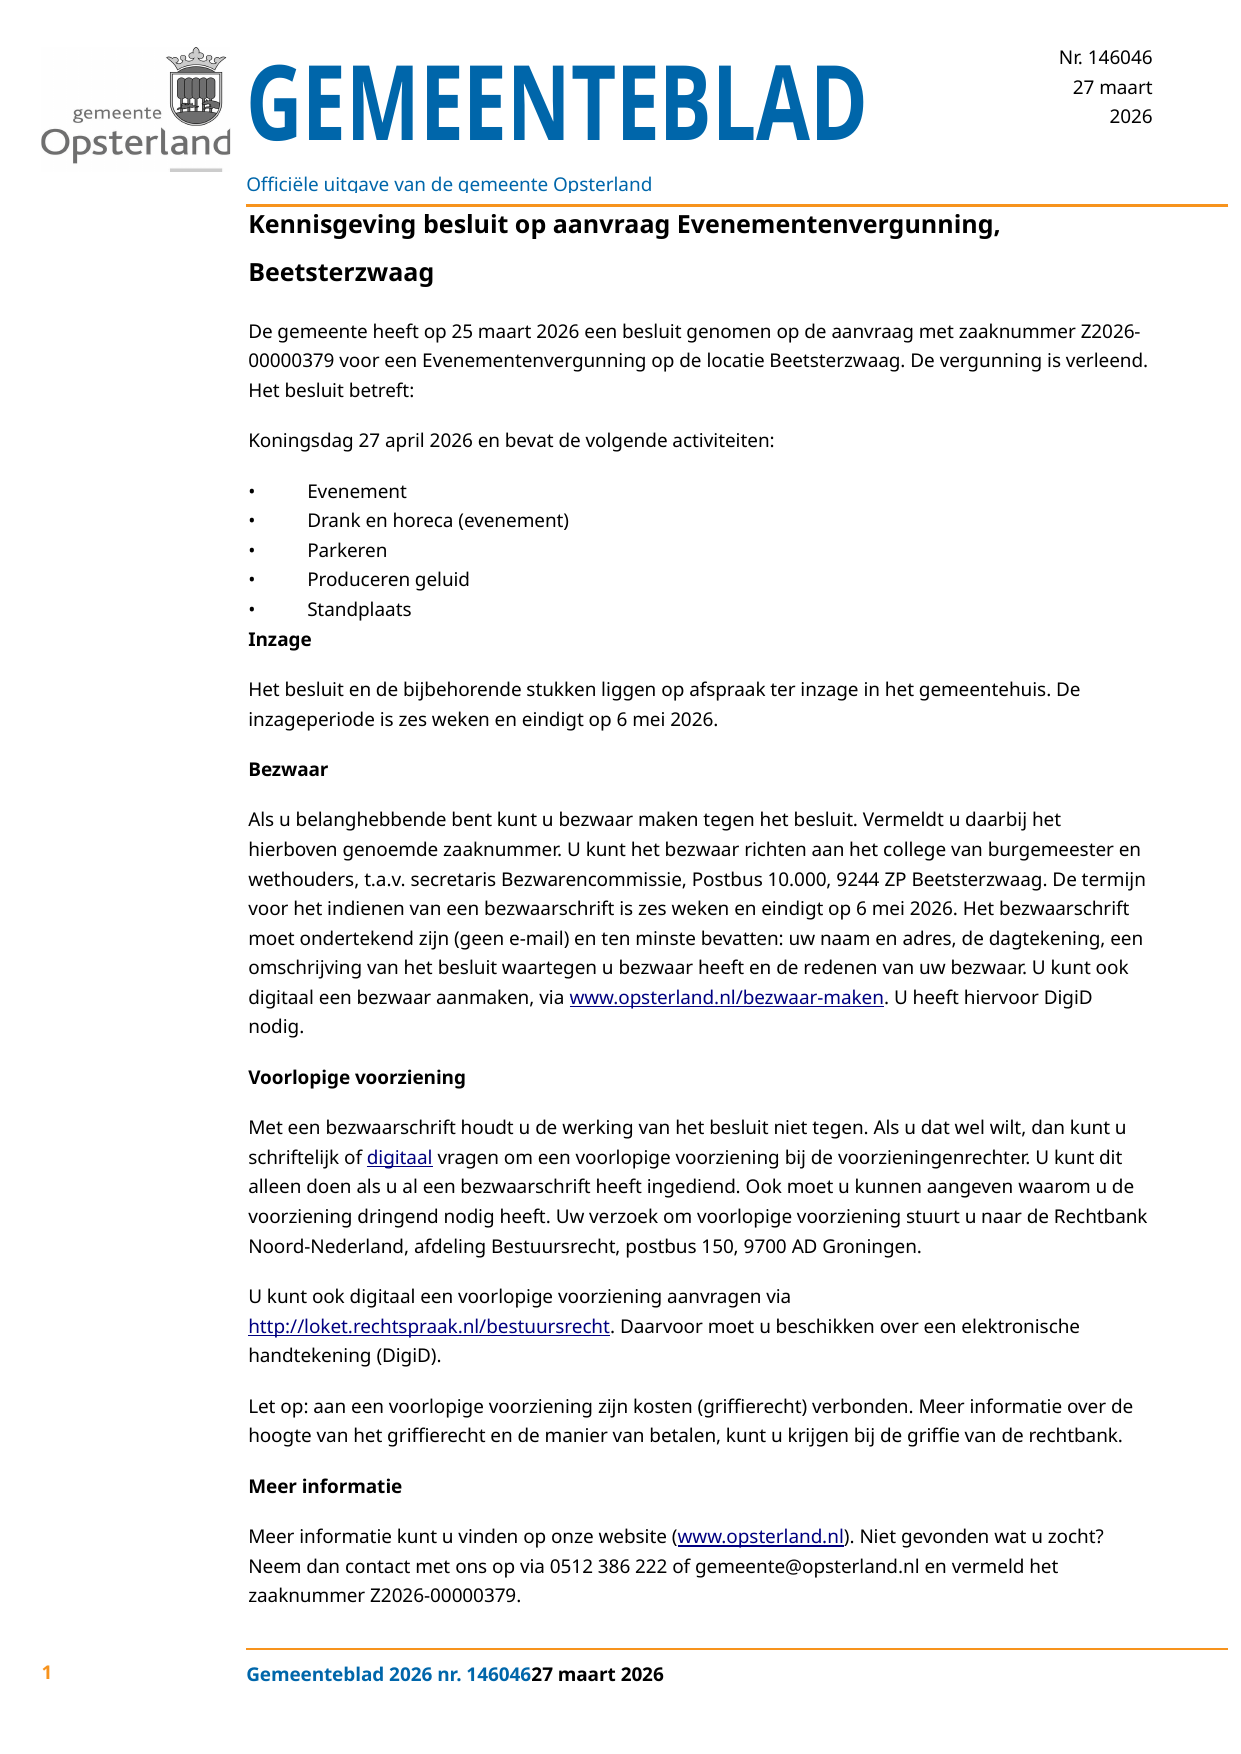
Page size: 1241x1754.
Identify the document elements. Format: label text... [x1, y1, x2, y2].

list Drank en horeca (evenement) [248, 507, 1152, 533]
text U kunt ook digitaal een voorlopige voorziening aanvragen via http://loket.rechtspraak.nl/bestuursrecht. Daarvoor moet u beschikken over een elektronische handtekening (DigiD). [248, 1283, 1152, 1368]
text De gemeente heeft op 25 maart 2026 een besluit genomen op de aanvraag met zaaknummer Z2026-00000379 voor een Evenementenvergunning op de locatie Beetsterzwaag. De vergunning is verleend. Het besluit betreft: [248, 318, 1152, 403]
list Evenement [248, 478, 1152, 504]
text Let op: aan een voorlopige voorziening zijn kosten (griffierecht) verbonden. Meer informatie over de hoogte van het griffierecht en de manier van betalen, kunt u krijgen bij de griffie van de rechtbank. [248, 1393, 1152, 1448]
list Produceren geluid [248, 567, 1152, 592]
text Koningsdag 27 april 2026 en bevat de volgende activiteiten: [248, 427, 1152, 453]
text Meer informatie kunt u vinden op onze website (www.opsterland.nl). Niet gevonden wat u zocht? Neem dan contact met ons op via 0512 386 222 of gemeente@opsterland.nl en vermeld het zaaknummer Z2026-00000379. [248, 1523, 1152, 1608]
text Met een bezwaarschrift houdt u de werking van het besluit niet tegen. Als u dat wel wilt, dan kunt u schriftelijk of digitaal vragen om een voorlopige voorziening bij de voorzieningenrechter. U kunt dit alleen doen als u al een bezwaarschrift heeft ingediend. Ook moet u kunnen aangeven waarom u de voorziening dringend nodig heeft. Uw verzoek om voorlopige voorziening stuurt u naar de Rechtbank Noord-Nederland, afdeling Bestuursrecht, postbus 150, 9700 AD Groningen. [248, 1114, 1152, 1259]
list Standplaats [248, 596, 1152, 622]
text Meer informatie [248, 1473, 1152, 1499]
text Kennisgeving besluit op aanvraag Evenementenvergunning, Beetsterzwaag [248, 207, 1152, 288]
text Voorlopige voorziening [248, 1064, 1152, 1090]
picture [41, 47, 231, 172]
list Parkeren [248, 537, 1152, 563]
text Als u belanghebbende bent kunt u bezwaar maken tegen het besluit. Vermeldt u daarbij het hierboven genoemde zaaknummer. U kunt het bezwaar richten aan het college van burgemeester en wethouders, t.a.v. secretaris Bezwarencommissie, Postbus 10.000, 9244 ZP Beetsterzwaag. De termijn voor het indienen van een bezwaarschrift is zes weken en eindigt op 6 mei 2026. Het bezwaarschrift moet ondertekend zijn (geen e-mail) en ten minste bevatten: uw naam en adres, de dagtekening, een omschrijving van het besluit waartegen u bezwaar heeft en de redenen van uw bezwaar. U kunt ook digitaal een bezwaar aanmaken, via www.opsterland.nl/bezwaar-maken. U heeft hiervoor DigiD nodig. [248, 807, 1152, 1039]
text Bezwaar [248, 756, 1152, 782]
text Het besluit en de bijbehorende stukken liggen op afspraak ter inzage in het gemeentehuis. De inzageperiode is zes weken en eindigt op 6 mei 2026. [248, 676, 1152, 732]
text Inzage [248, 626, 1152, 652]
